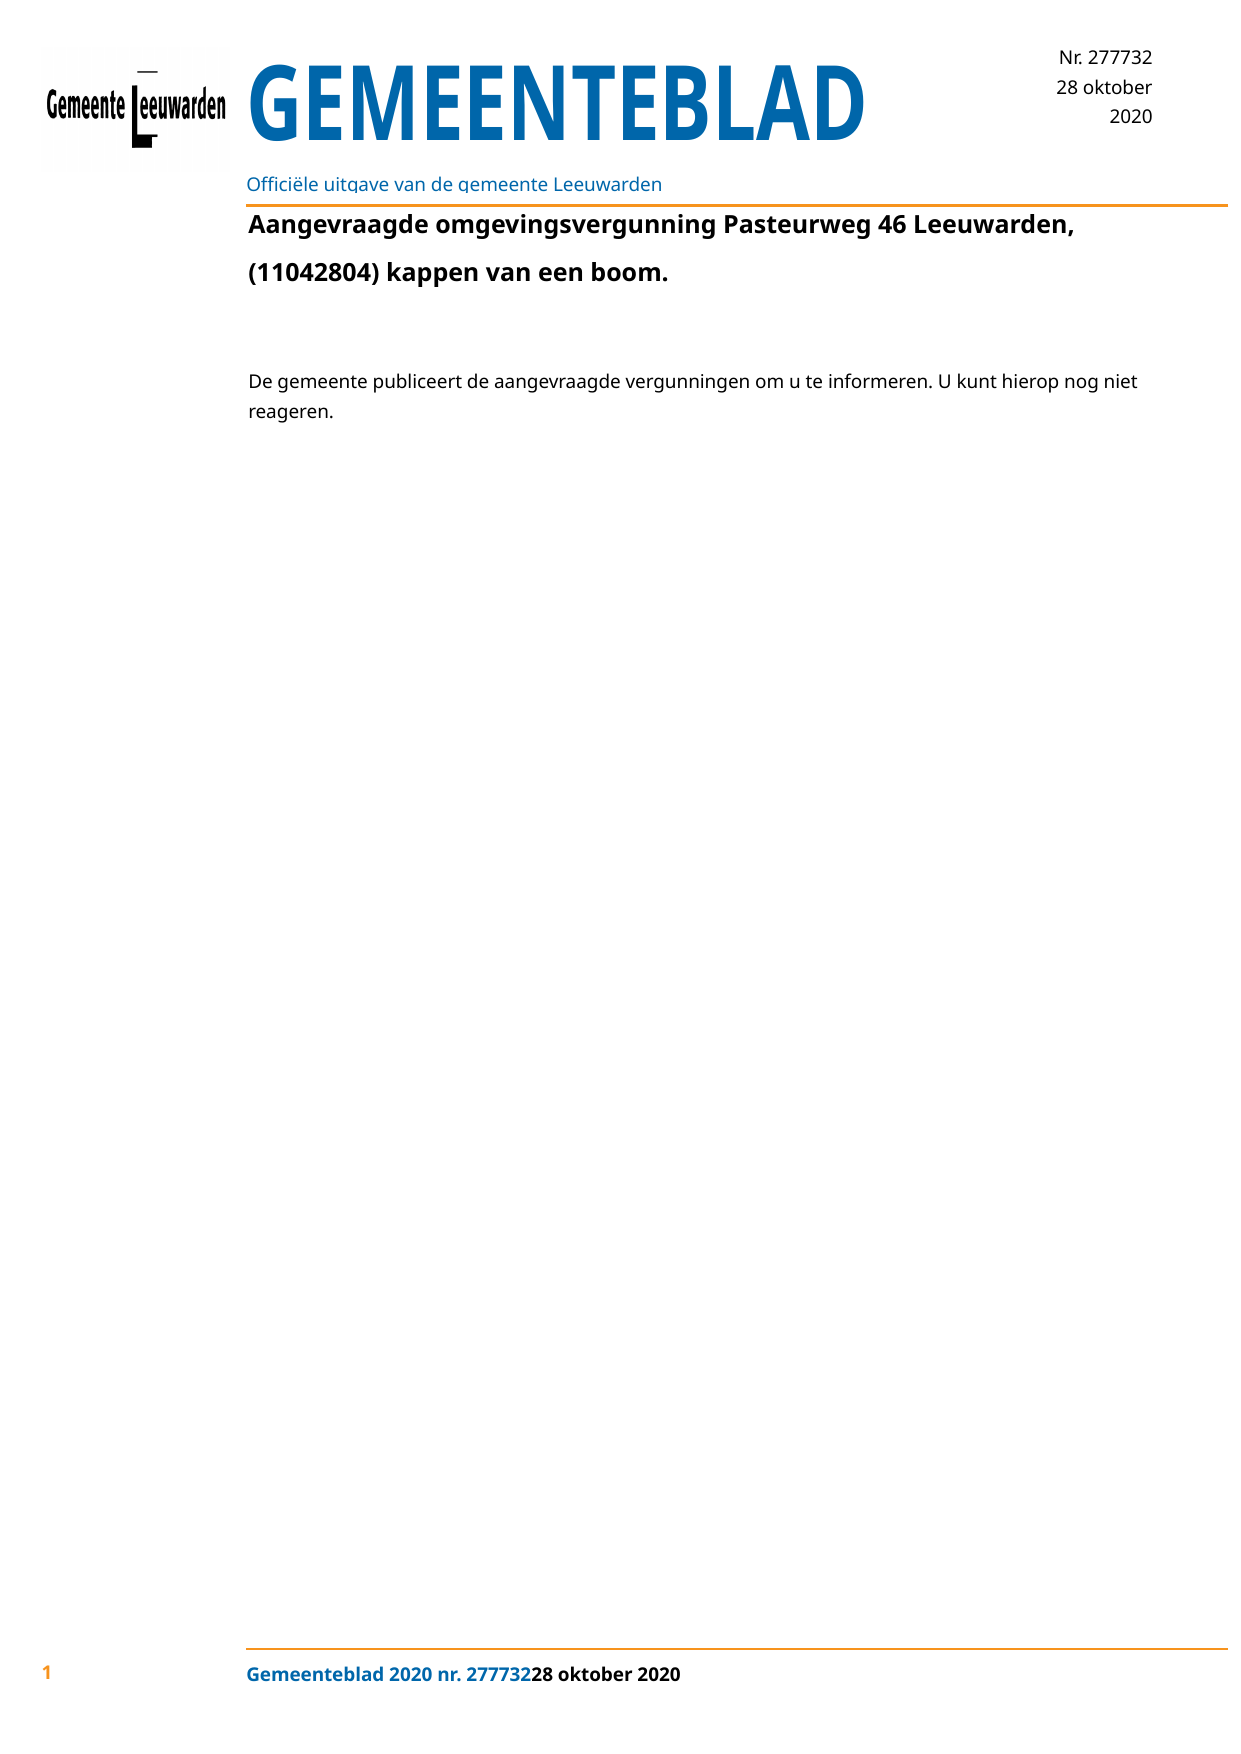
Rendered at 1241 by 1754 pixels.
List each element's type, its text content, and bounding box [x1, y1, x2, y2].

picture [41, 47, 231, 172]
text De gemeente publiceert de aangevraagde vergunningen om u te informeren. U kunt hierop nog niet reageren. [248, 368, 1152, 424]
text Aangevraagde omgevingsvergunning Pasteurweg 46 Leeuwarden, (11042804) kappen van een boom. [248, 207, 1152, 288]
